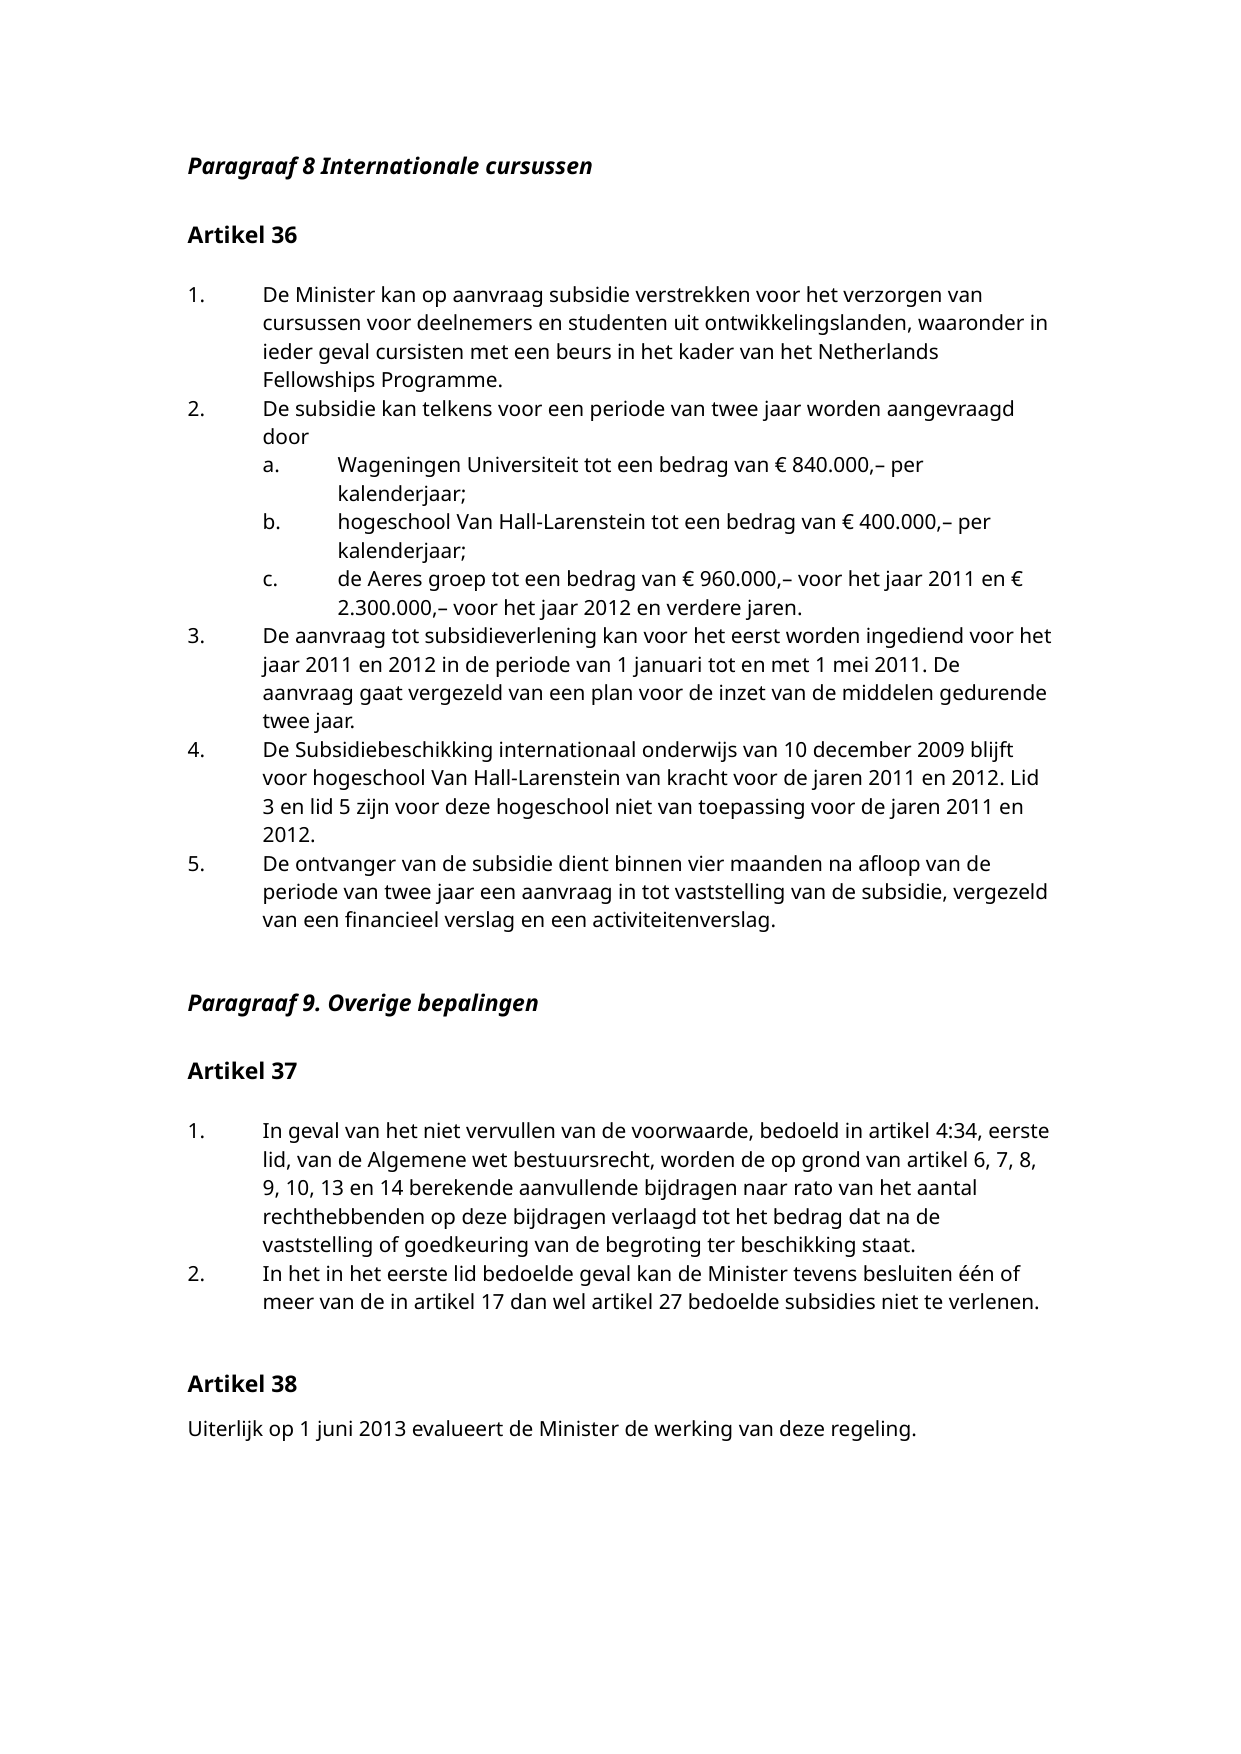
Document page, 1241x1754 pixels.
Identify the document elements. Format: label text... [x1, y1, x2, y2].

list De Subsidiebeschikking internationaal onderwijs van 10 december 2009 blijft voor hogeschool Van Hall-Larenstein van kracht voor de jaren 2011 en 2012. Lid 3 en lid 5 zijn voor deze hogeschool niet van toepassing voor de jaren 2011 en 2012. [187, 735, 1053, 849]
subtitle Artikel 36 [187, 219, 1053, 250]
list De Minister kan op aanvraag subsidie verstrekken voor het verzorgen van cursussen voor deelnemers en studenten uit ontwikkelingslanden, waaronder in ieder geval cursisten met een beurs in het kader van het Netherlands Fellowships Programme. [187, 280, 1053, 394]
list hogeschool Van Hall-Larenstein tot een bedrag van € 400.000,– per kalenderjaar; [262, 507, 1053, 564]
text Uiterlijk op 1 juni 2013 evalueert de Minister de werking van deze regeling. [187, 1414, 1053, 1443]
subtitle Paragraaf 9. Overige bepalingen [187, 987, 1053, 1018]
subtitle Artikel 38 [187, 1368, 1053, 1399]
list De subsidie kan telkens voor een periode van twee jaar worden aangevraagd door [187, 394, 1053, 451]
list de Aeres groep tot een bedrag van € 960.000,– voor het jaar 2011 en € 2.300.000,– voor het jaar 2012 en verdere jaren. [262, 564, 1053, 621]
list In het in het eerste lid bedoelde geval kan de Minister tevens besluiten één of meer van de in artikel 17 dan wel artikel 27 bedoelde subsidies niet te verlenen. [187, 1259, 1053, 1316]
list De aanvraag tot subsidieverlening kan voor het eerst worden ingediend voor het jaar 2011 en 2012 in de periode van 1 januari tot en met 1 mei 2011. De aanvraag gaat vergezeld van een plan voor de inzet van de middelen gedurende twee jaar. [187, 621, 1053, 735]
list De ontvanger van de subsidie dient binnen vier maanden na afloop van de periode van twee jaar een aanvraag in tot vaststelling van de subsidie, vergezeld van een financieel verslag en een activiteitenverslag. [187, 849, 1053, 934]
list Wageningen Universiteit tot een bedrag van € 840.000,– per kalenderjaar; [262, 451, 1053, 507]
subtitle Artikel 37 [187, 1055, 1053, 1087]
list In geval van het niet vervullen van de voorwaarde, bedoeld in artikel 4:34, eerste lid, van de Algemene wet bestuursrecht, worden de op grond van artikel 6, 7, 8, 9, 10, 13 en 14 berekende aanvullende bijdragen naar rato van het aantal rechthebbenden op deze bijdragen verlaagd tot het bedrag dat na de vaststelling of goedkeuring van de begroting ter beschikking staat. [187, 1117, 1053, 1259]
subtitle Paragraaf 8 Internationale cursussen [187, 150, 1053, 181]
